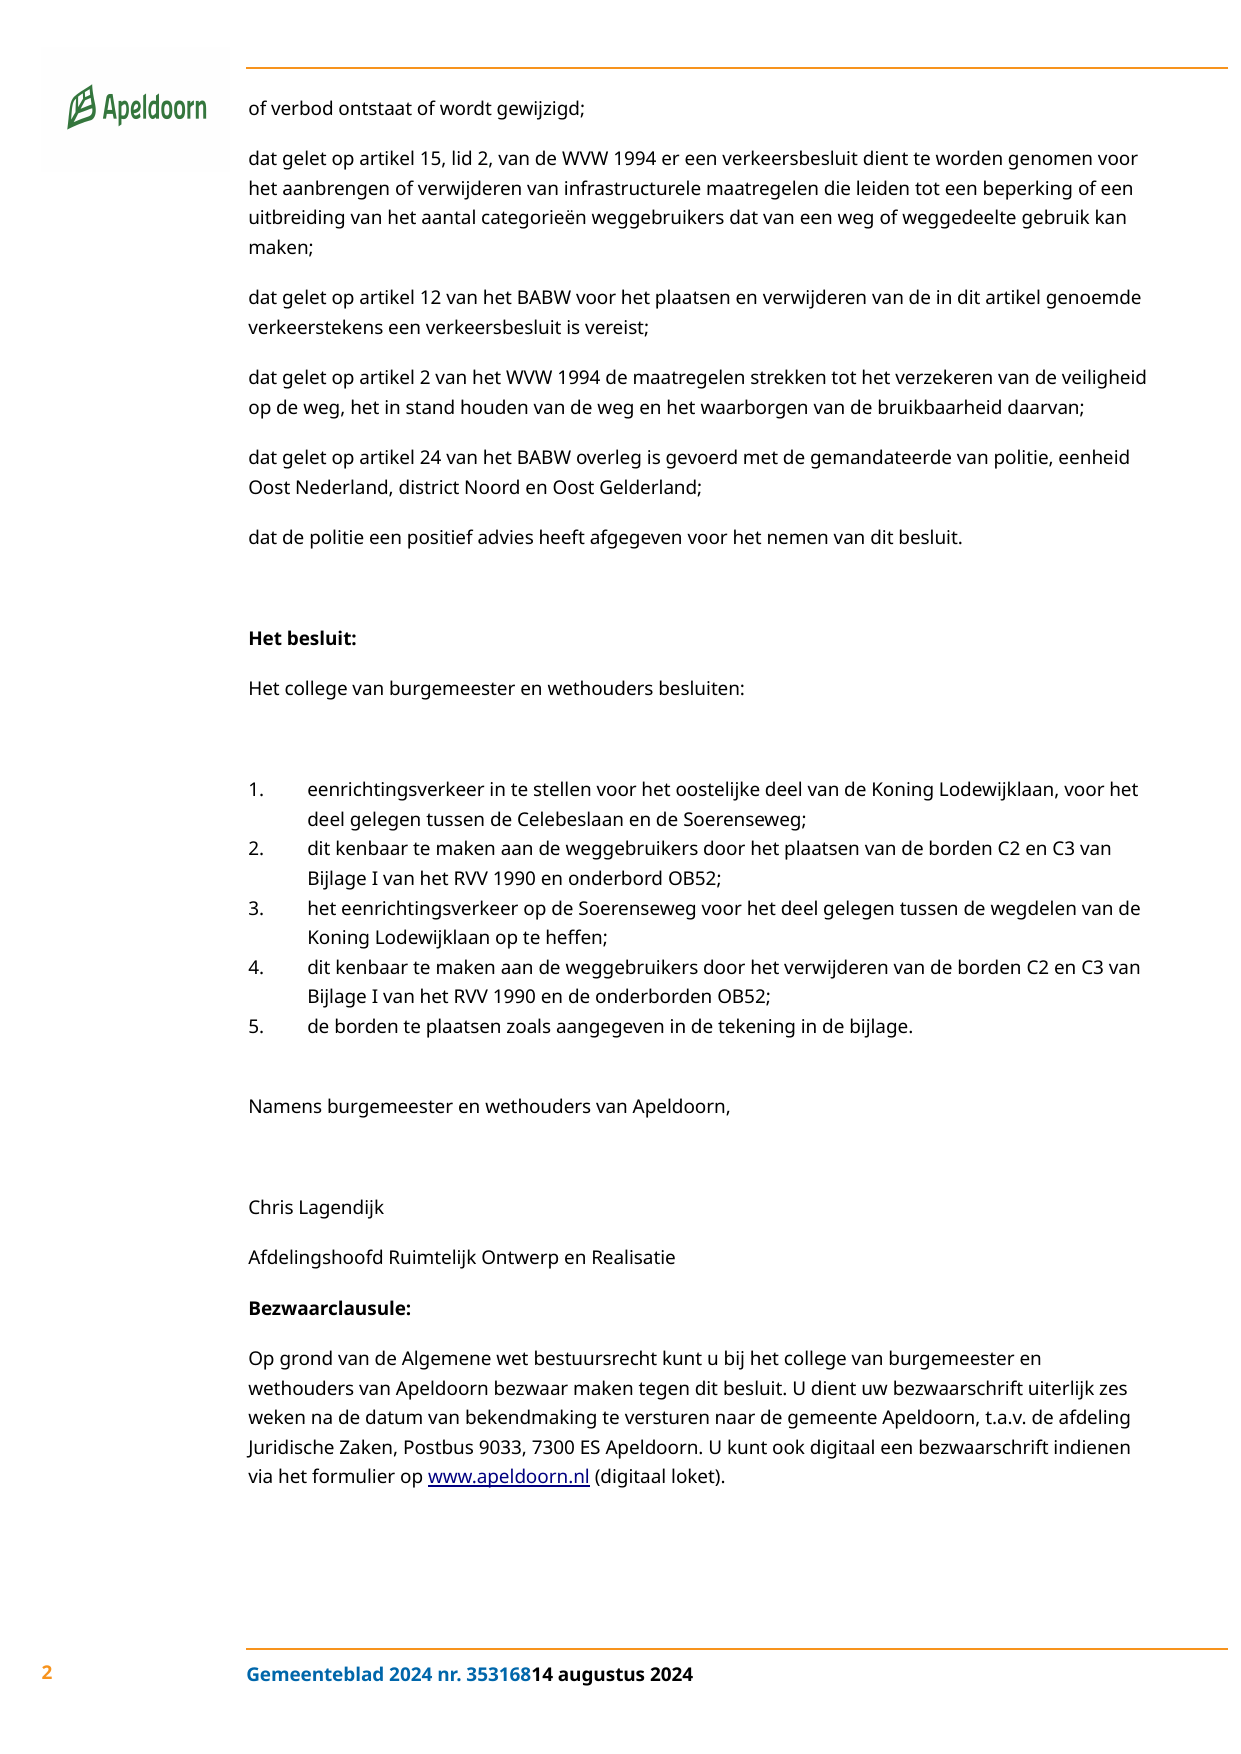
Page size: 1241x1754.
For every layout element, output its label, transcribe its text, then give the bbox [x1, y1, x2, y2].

text of verbod ontstaat of wordt gewijzigd; [248, 95, 1152, 121]
text dat gelet op artikel 12 van het BABW voor het plaatsen en verwijderen van de in dit artikel genoemde verkeerstekens een verkeersbesluit is vereist; [248, 284, 1152, 340]
text Chris Lagendijk [248, 1194, 1152, 1220]
list de borden te plaatsen zoals aangegeven in de tekening in de bijlage. [248, 1013, 1152, 1039]
text dat gelet op artikel 2 van het WVW 1994 de maatregelen strekken tot het verzekeren van de veiligheid op de weg, het in stand houden van de weg en het waarborgen van de bruikbaarheid daarvan; [248, 364, 1152, 420]
text Op grond van de Algemene wet bestuursrecht kunt u bij het college van burgemeester en wethouders van Apeldoorn bezwaar maken tegen dit besluit. U dient uw bezwaarschrift uiterlijk zes weken na de datum van bekendmaking te versturen naar de gemeente Apeldoorn, t.a.v. de afdeling Juridische Zaken, Postbus 9033, 7300 ES Apeldoorn. U kunt ook digitaal een bezwaarschrift indienen via het formulier op www.apeldoorn.nl (digitaal loket). [248, 1345, 1152, 1489]
picture [41, 47, 231, 172]
text dat gelet op artikel 24 van het BABW overleg is gevoerd met de gemandateerde van politie, eenheid Oost Nederland, district Noord en Oost Gelderland; [248, 444, 1152, 500]
list dit kenbaar te maken aan de weggebruikers door het verwijderen van de borden C2 en C3 van Bijlage I van het RVV 1990 en de onderborden OB52; [248, 954, 1152, 1009]
text Het college van burgemeester en wethouders besluiten: [248, 676, 1152, 701]
list dit kenbaar te maken aan de weggebruikers door het plaatsen van de borden C2 en C3 van Bijlage I van het RVV 1990 en onderbord OB52; [248, 836, 1152, 891]
list eenrichtingsverkeer in te stellen voor het oostelijke deel van de Koning Lodewijklaan, voor het deel gelegen tussen de Celebeslaan en de Soerenseweg; [248, 776, 1152, 832]
text Bezwaarclausule: [248, 1295, 1152, 1321]
text dat gelet op artikel 15, lid 2, van de WVW 1994 er een verkeersbesluit dient te worden genomen voor het aanbrengen of verwijderen van infrastructurele maatregelen die leiden tot een beperking of een uitbreiding van het aantal categorieën weggebruikers dat van een weg of weggedeelte gebruik kan maken; [248, 145, 1152, 260]
text Namens burgemeester en wethouders van Apeldoorn, [248, 1093, 1152, 1119]
text Afdelingshoofd Ruimtelijk Ontwerp en Realisatie [248, 1244, 1152, 1270]
list het eenrichtingsverkeer op de Soerenseweg voor het deel gelegen tussen de wegdelen van de Koning Lodewijklaan op te heffen; [248, 895, 1152, 950]
text Het besluit: [248, 625, 1152, 651]
text dat de politie een positief advies heeft afgegeven voor het nemen van dit besluit. [248, 524, 1152, 550]
